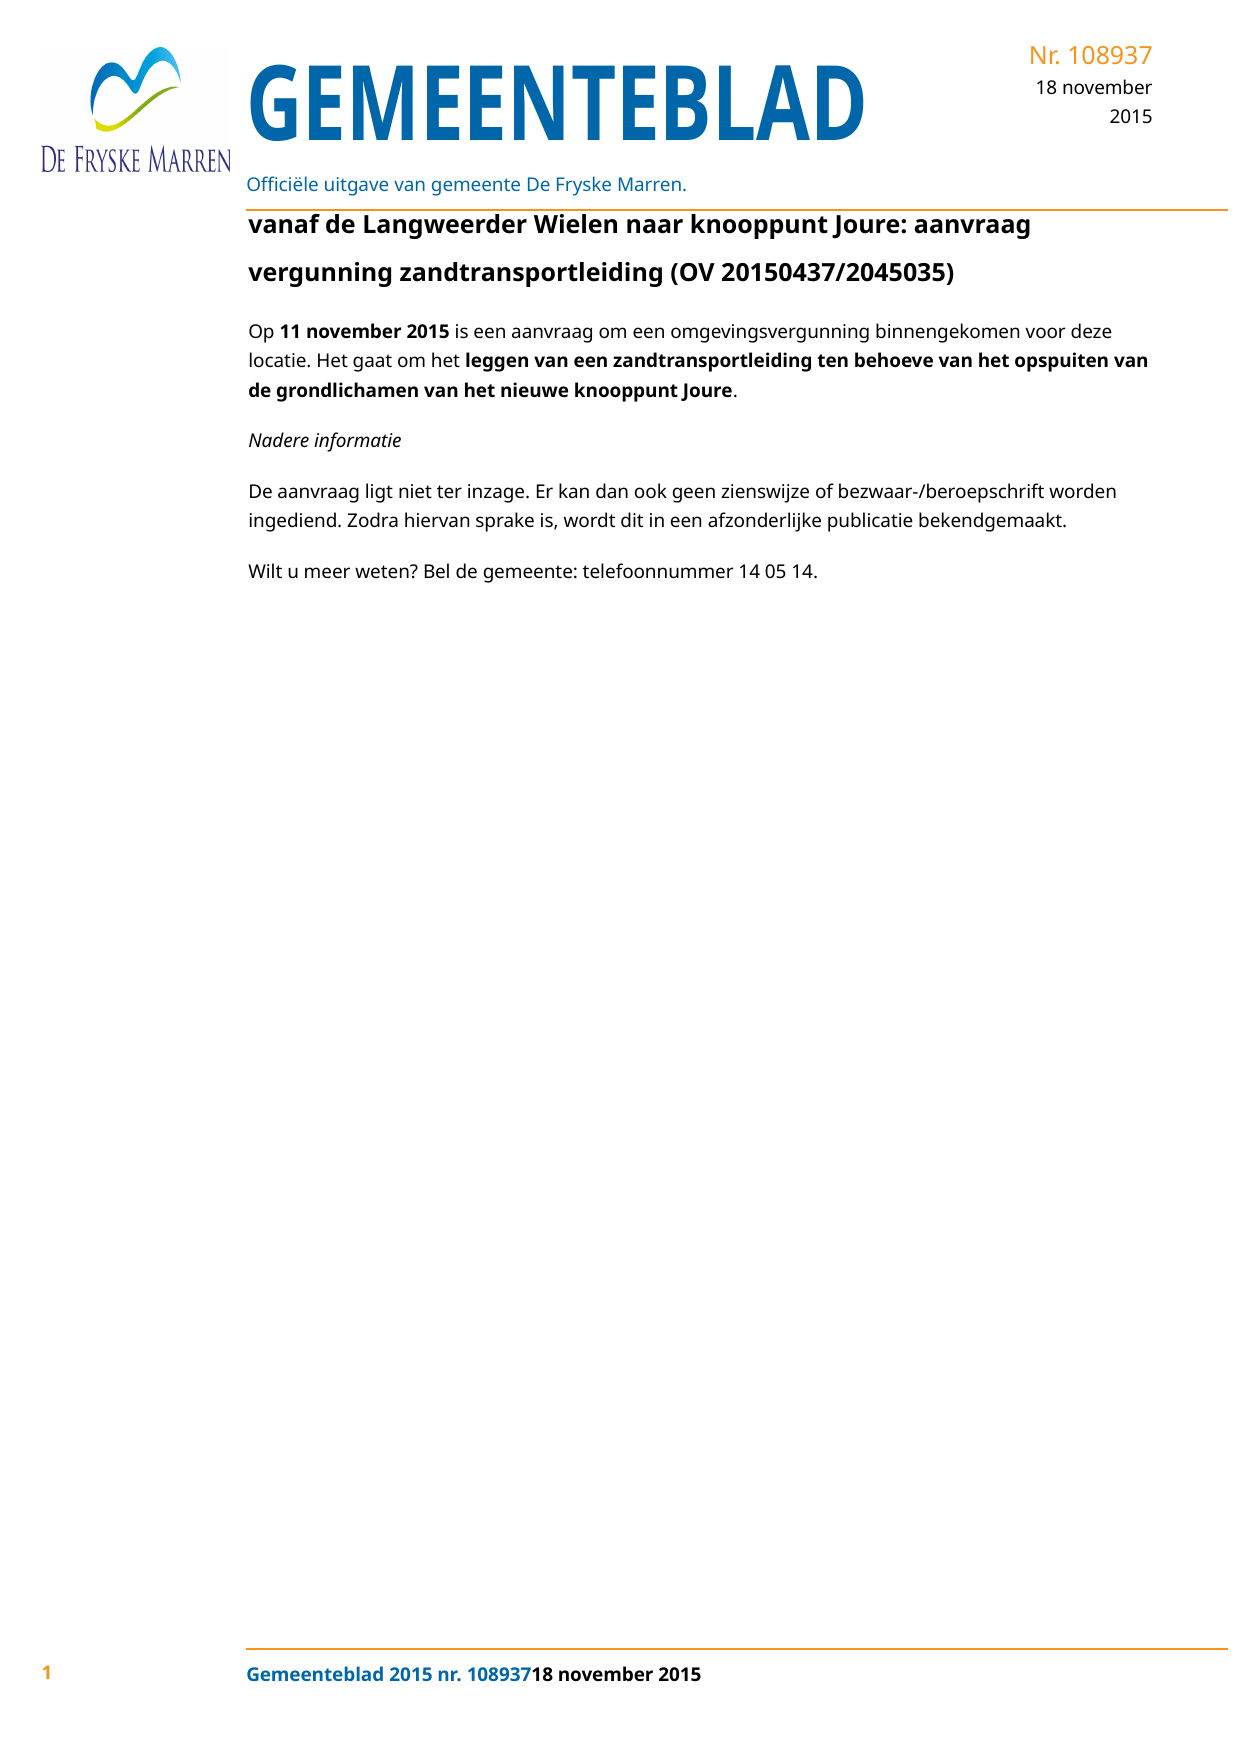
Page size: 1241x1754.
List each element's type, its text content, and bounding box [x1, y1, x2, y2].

text Wilt u meer weten? Bel de gemeente: telefoonnummer 14 05 14. [248, 558, 1152, 584]
text Op 11 november 2015 is een aanvraag om een omgevingsvergunning binnengekomen voor deze locatie. Het gaat om het leggen van een zandtransportleiding ten behoeve van het opspuiten van de grondlichamen van het nieuwe knooppunt Joure. [248, 318, 1152, 403]
text Nadere informatie [248, 427, 1152, 453]
text vanaf de Langweerder Wielen naar knooppunt Joure: aanvraag vergunning zandtransportleiding (OV 20150437/2045035) [248, 211, 1152, 288]
picture [41, 47, 231, 172]
text De aanvraag ligt niet ter inzage. Er kan dan ook geen zienswijze of bezwaar-/beroepschrift worden ingediend. Zodra hiervan sprake is, wordt dit in een afzonderlijke publicatie bekendgemaakt. [248, 478, 1152, 533]
